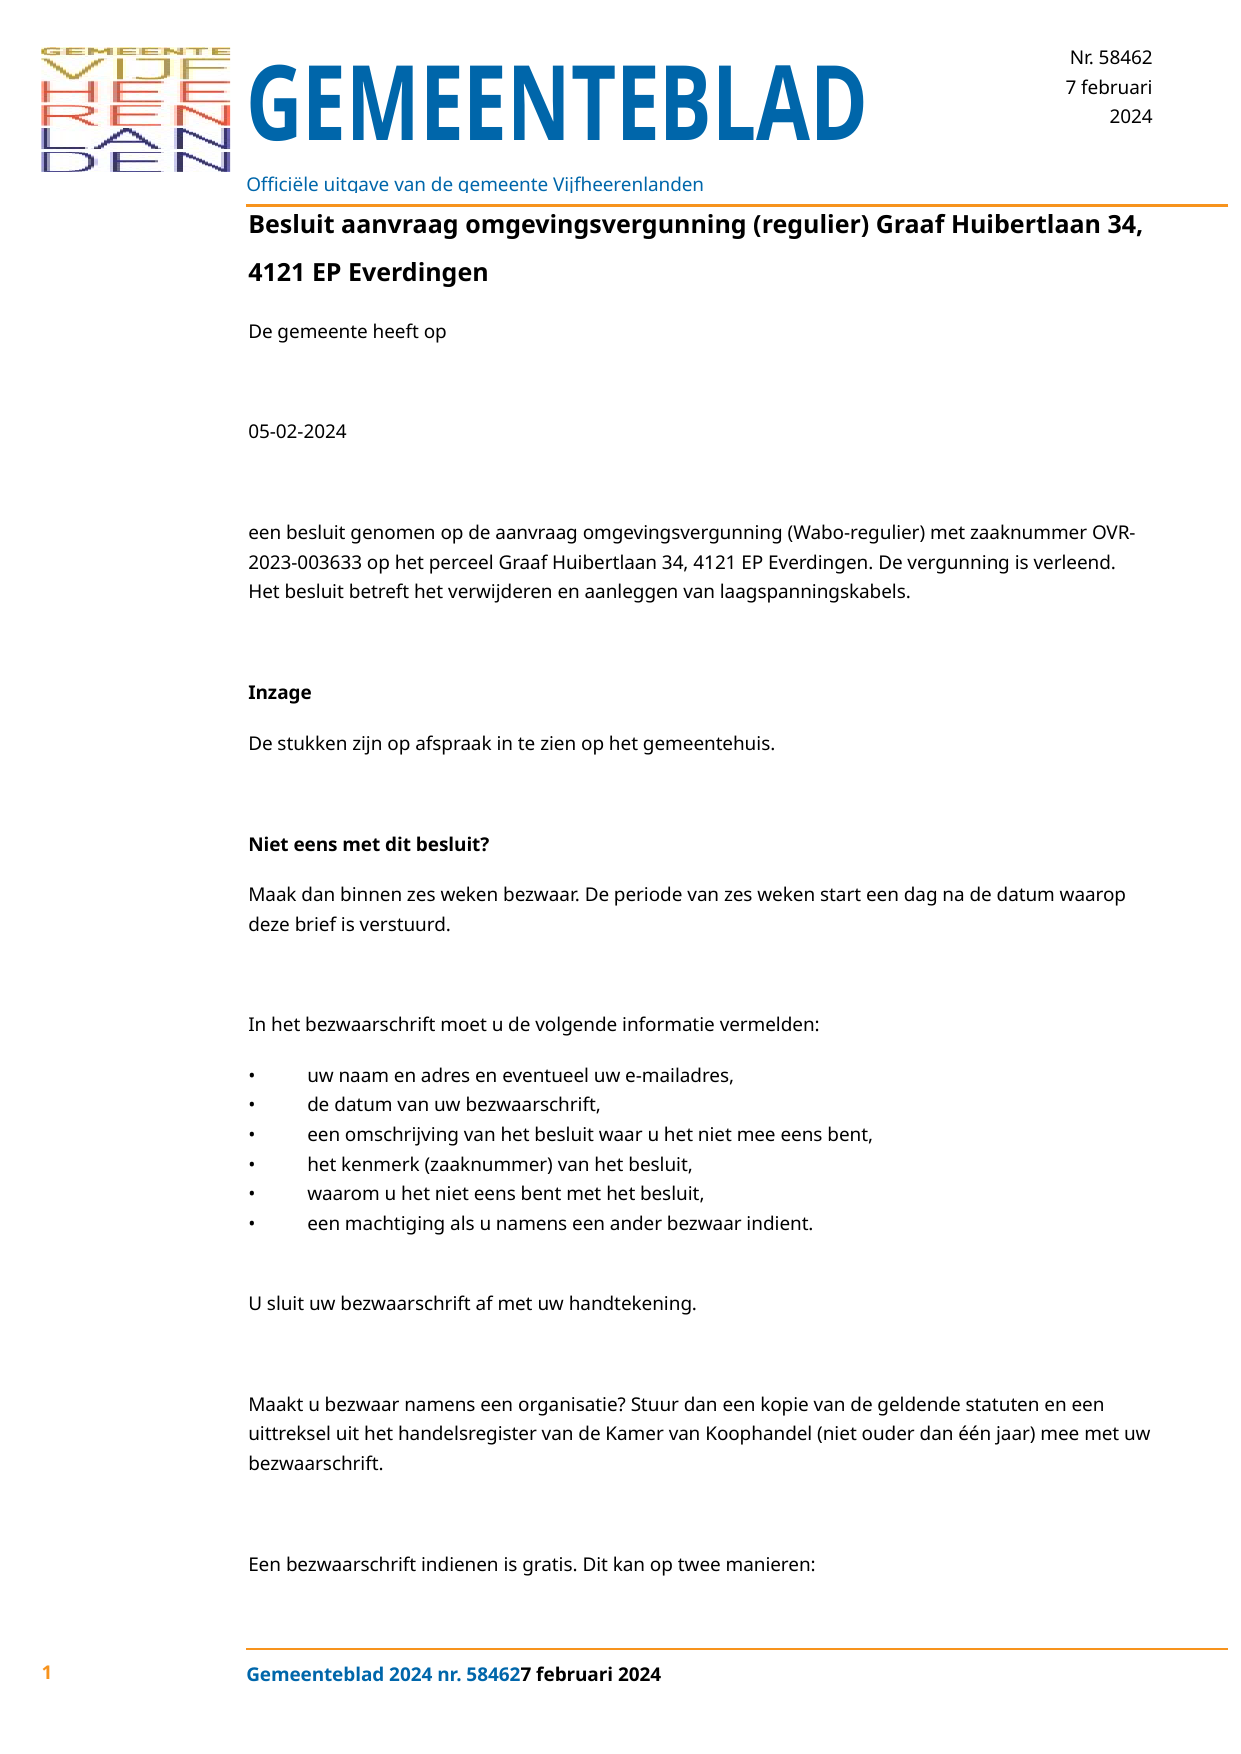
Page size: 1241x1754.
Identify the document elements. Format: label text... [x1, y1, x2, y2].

list een machtiging als u namens een ander bezwaar indient. [248, 1210, 1152, 1236]
text een besluit genomen op de aanvraag omgevingsvergunning (Wabo-regulier) met zaaknummer OVR-2023-003633 op het perceel Graaf Huibertlaan 34, 4121 EP Everdingen. De vergunning is verleend. Het besluit betreft het verwijderen en aanleggen van laagspanningskabels. [248, 519, 1152, 604]
text De gemeente heeft op [248, 318, 1152, 344]
picture [41, 47, 231, 172]
list de datum van uw bezwaarschrift, [248, 1092, 1152, 1117]
text Maakt u bezwaar namens een organisatie? Stuur dan een kopie van de geldende statuten en een uittreksel uit het handelsregister van de Kamer van Koophandel (niet ouder dan één jaar) mee met uw bezwaarschrift. [248, 1391, 1152, 1476]
text Maak dan binnen zes weken bezwaar. De periode van zes weken start een dag na de datum waarop deze brief is verstuurd. [248, 881, 1152, 937]
text In het bezwaarschrift moet u de volgende informatie vermelden: [248, 1012, 1152, 1037]
text Een bezwaarschrift indienen is gratis. Dit kan op twee manieren: [248, 1551, 1152, 1577]
list uw naam en adres en eventueel uw e-mailadres, [248, 1062, 1152, 1088]
list waarom u het niet eens bent met het besluit, [248, 1180, 1152, 1206]
list het kenmerk (zaaknummer) van het besluit, [248, 1151, 1152, 1177]
text Niet eens met dit besluit? [248, 831, 1152, 857]
text Inzage [248, 679, 1152, 705]
text Besluit aanvraag omgevingsvergunning (regulier) Graaf Huibertlaan 34, 4121 EP Everdingen [248, 207, 1152, 288]
list een omschrijving van het besluit waar u het niet mee eens bent, [248, 1121, 1152, 1147]
text De stukken zijn op afspraak in te zien op het gemeentehuis. [248, 730, 1152, 756]
text U sluit uw bezwaarschrift af met uw handtekening. [248, 1290, 1152, 1316]
text 05-02-2024 [248, 419, 1152, 444]
